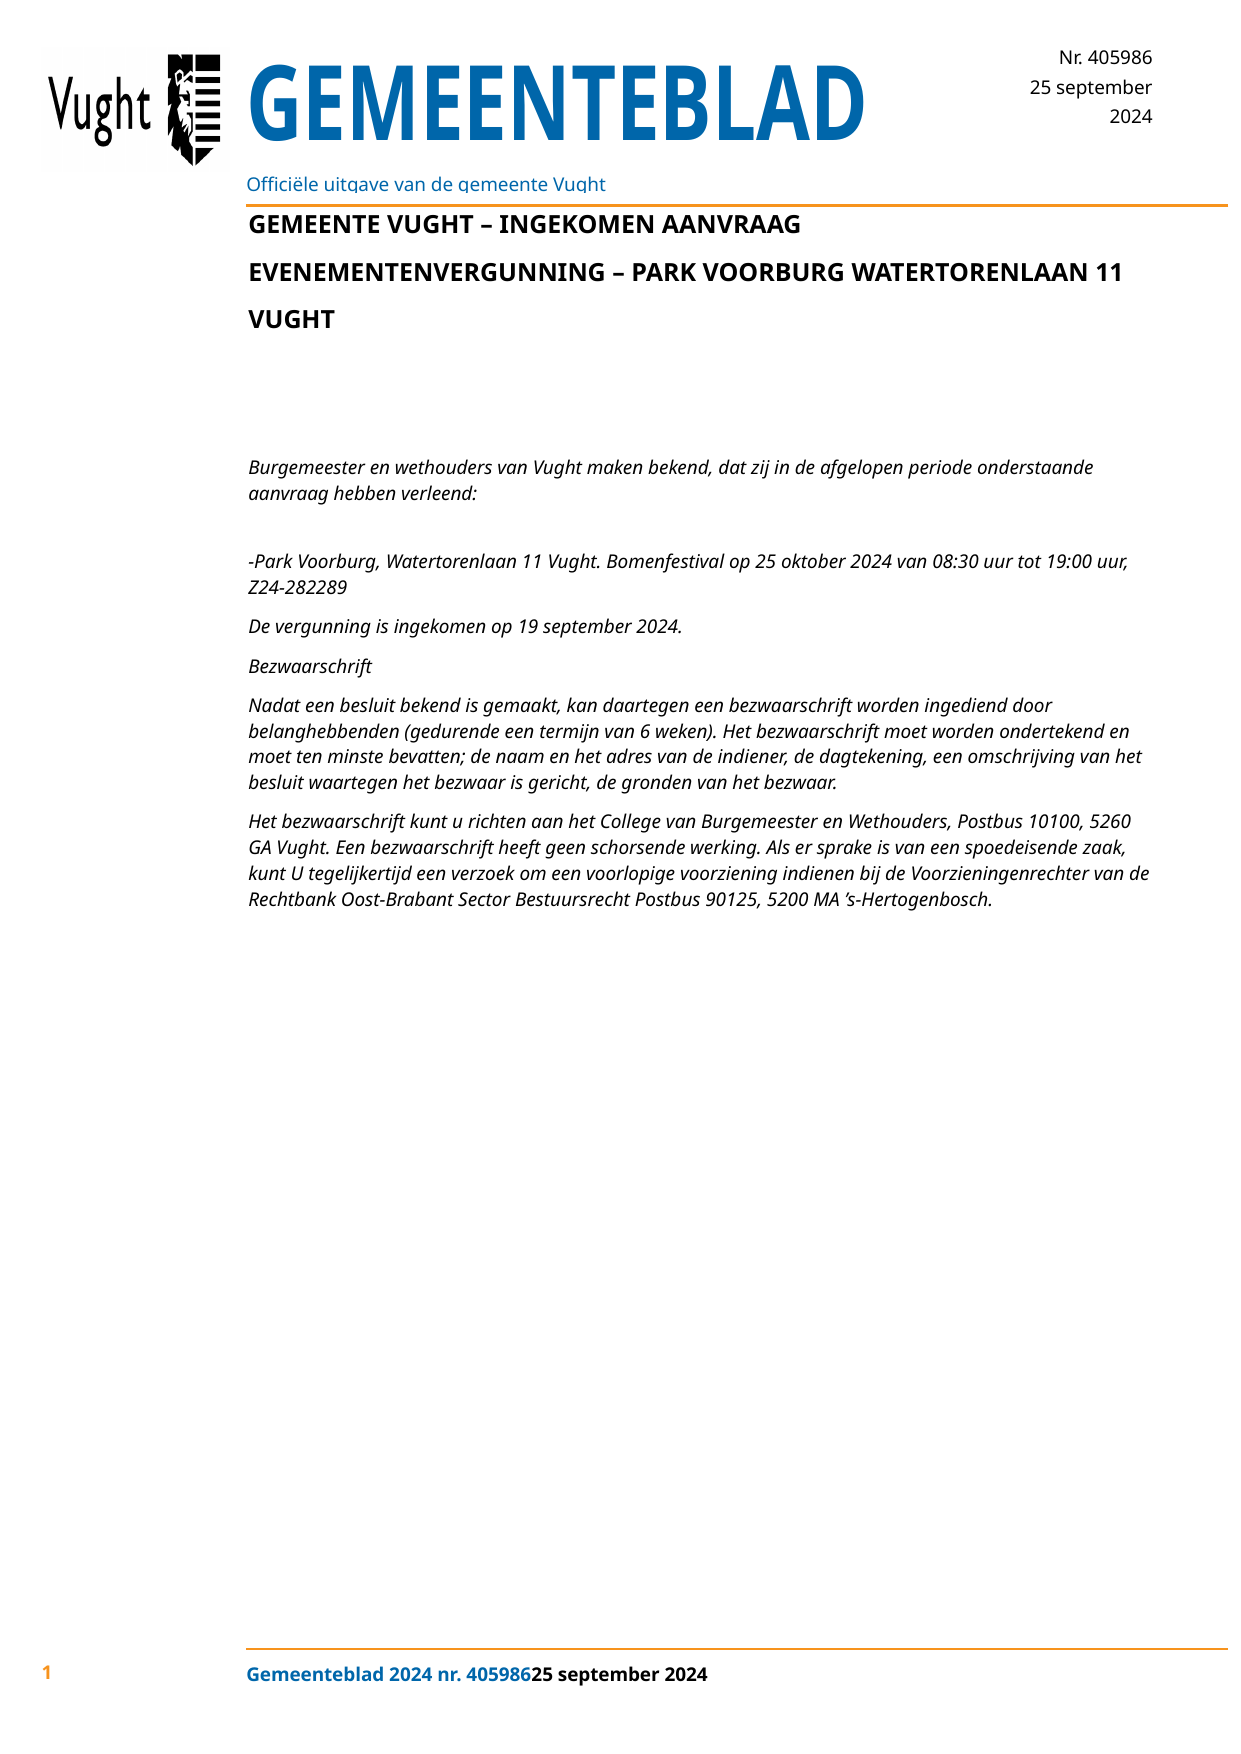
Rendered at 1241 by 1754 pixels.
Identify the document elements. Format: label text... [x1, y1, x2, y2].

text Bezwaarschrift [248, 653, 1152, 679]
text Nadat een besluit bekend is gemaakt, kan daartegen een bezwaarschrift worden ingediend door belanghebbenden (gedurende een termijn van 6 weken). Het bezwaarschrift moet worden ondertekend en moet ten minste bevatten; de naam en het adres van de indiener, de dagtekening, een omschrijving van het besluit waartegen het bezwaar is gericht, de gronden van het bezwaar. [248, 692, 1152, 795]
text -Park Voorburg, Watertorenlaan 11 Vught. Bomenfestival op 25 oktober 2024 van 08:30 uur tot 19:00 uur, Z24-282289 [248, 549, 1152, 600]
text De vergunning is ingekomen op 19 september 2024. [248, 614, 1152, 639]
text Het bezwaarschrift kunt u richten aan het College van Burgemeester en Wethouders, Postbus 10100, 5260 GA Vught. Een bezwaarschrift heeft geen schorsende werking. Als er sprake is van een spoedeisende zaak, kunt U tegelijkertijd een verzoek om een voorlopige voorziening indienen bij de Voorzieningenrechter van de Rechtbank Oost-Brabant Sector Bestuursrecht Postbus 90125, 5200 MA ’s-Hertogenbosch. [248, 809, 1152, 912]
text Burgemeester en wethouders van Vught maken bekend, dat zij in de afgelopen periode onderstaande aanvraag hebben verleend: [248, 454, 1152, 506]
text GEMEENTE VUGHT – INGEKOMEN AANVRAAG EVENEMENTENVERGUNNING – PARK VOORBURG WATERTORENLAAN 11 VUGHT [248, 207, 1152, 336]
picture [41, 47, 231, 172]
